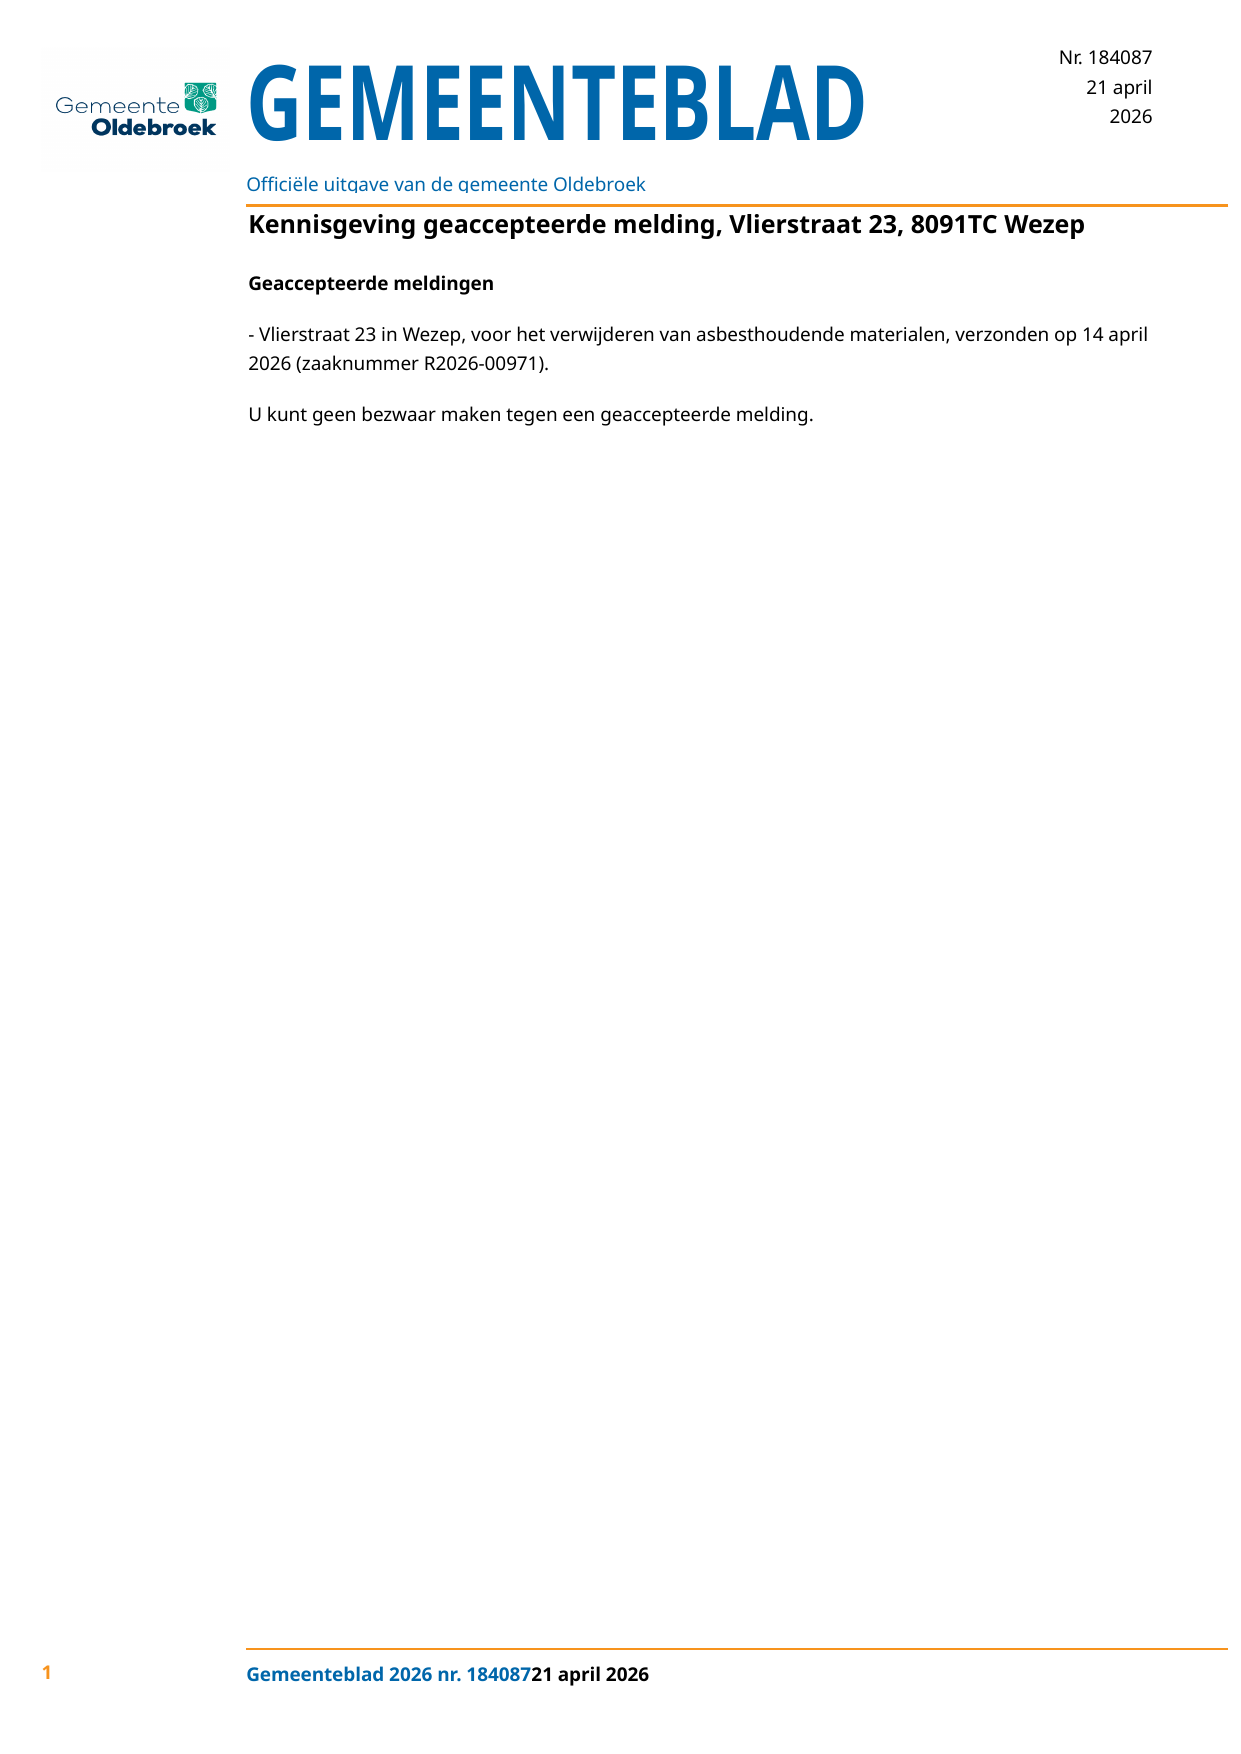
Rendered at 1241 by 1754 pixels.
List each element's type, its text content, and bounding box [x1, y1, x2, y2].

text Geaccepteerde meldingen [248, 270, 1152, 296]
text - Vlierstraat 23 in Wezep, voor het verwijderen van asbesthoudende materialen, verzonden op 14 april 2026 (zaaknummer R2026-00971). [248, 321, 1152, 376]
text U kunt geen bezwaar maken tegen een geaccepteerde melding. [248, 401, 1152, 426]
picture [41, 47, 231, 172]
text Kennisgeving geaccepteerde melding, Vlierstraat 23, 8091TC Wezep [248, 207, 1152, 241]
